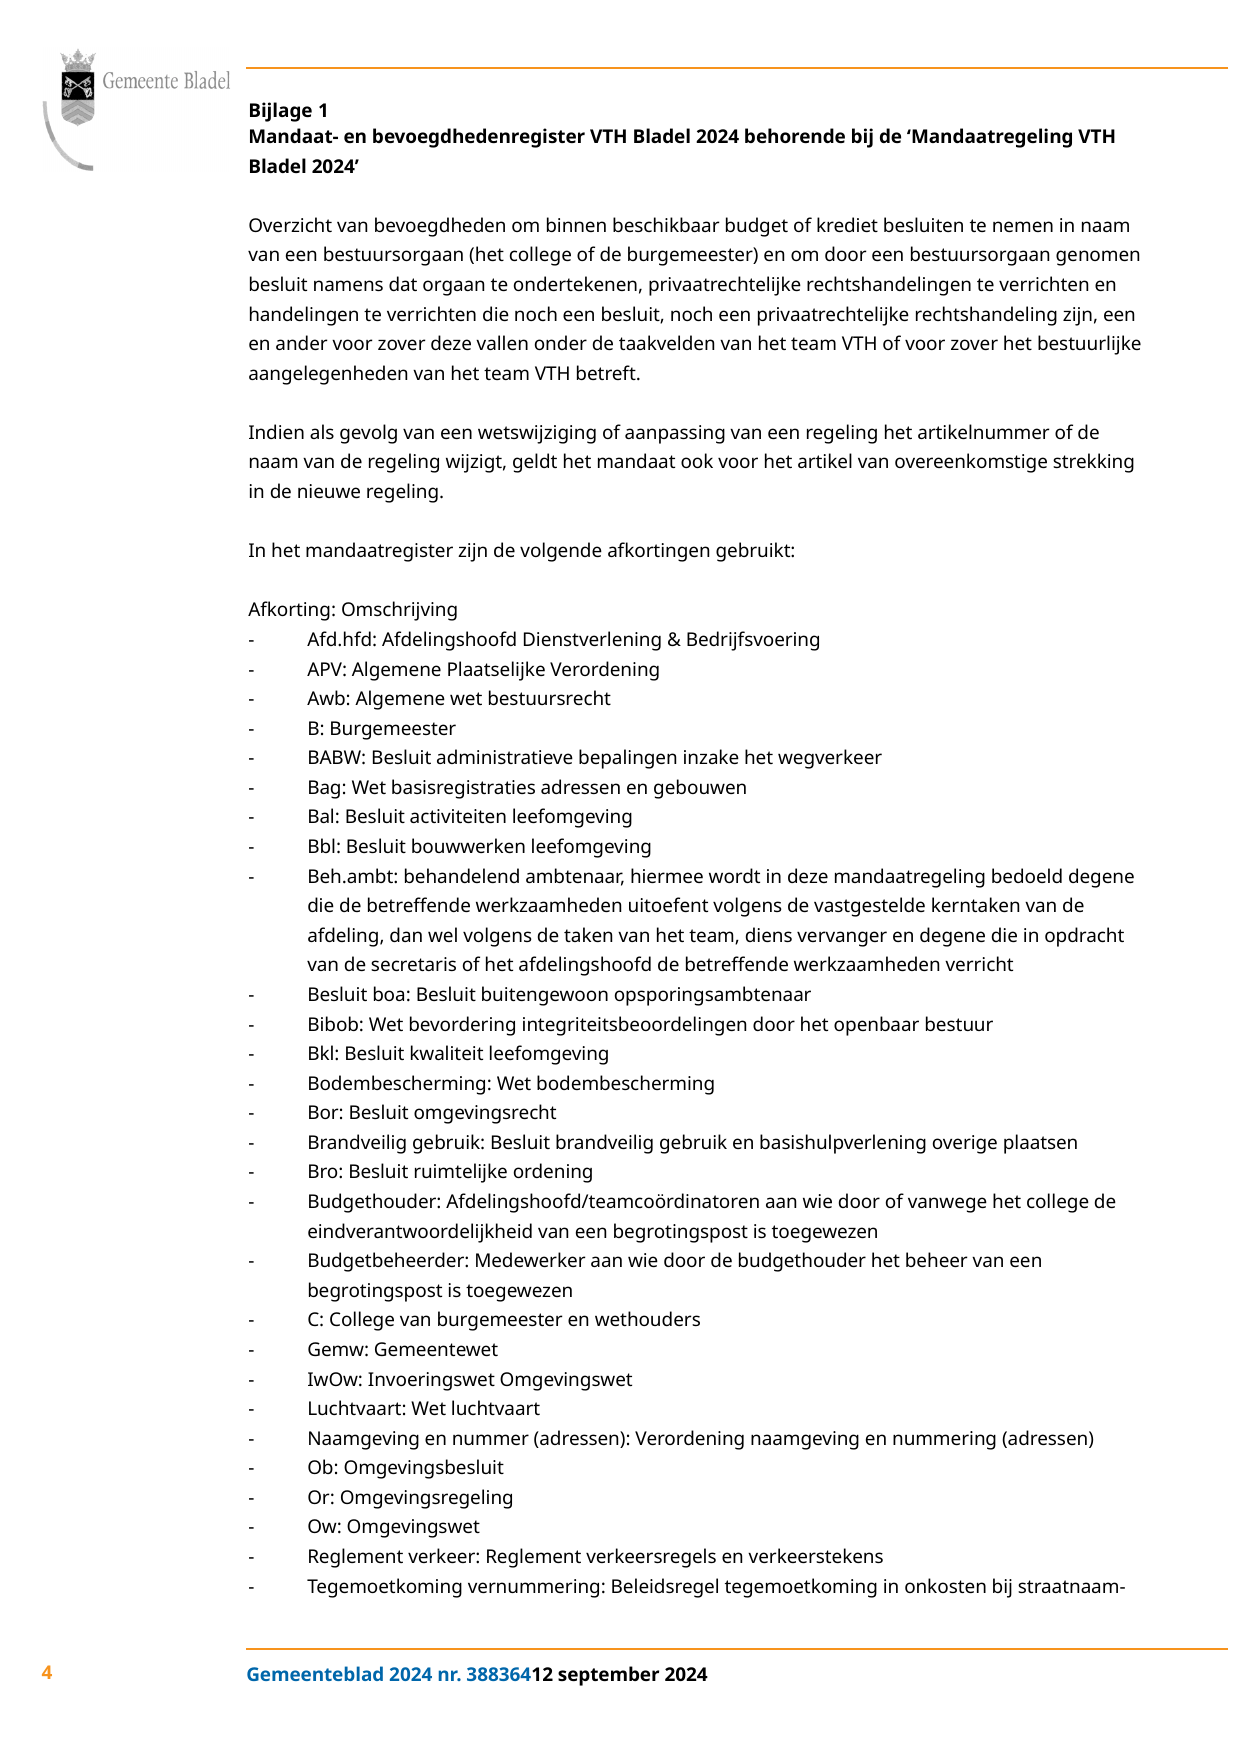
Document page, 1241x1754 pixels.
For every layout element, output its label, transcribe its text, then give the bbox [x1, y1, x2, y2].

text Indien als gevolg van een wetswijziging of aanpassing van een regeling het artikelnummer of de naam van de regeling wijzigt, geldt het mandaat ook voor het artikel van overeenkomstige strekking in de nieuwe regeling. [248, 419, 1152, 504]
text In het mandaatregister zijn de volgende afkortingen gebruikt: [248, 537, 1152, 563]
list Reglement verkeer: Reglement verkeersregels en verkeerstekens [248, 1543, 1152, 1569]
list Naamgeving en nummer (adressen): Verordening naamgeving en nummering (adressen) [248, 1425, 1152, 1451]
list BABW: Besluit administratieve bepalingen inzake het wegverkeer [248, 744, 1152, 770]
list Afd.hfd: Afdelingshoofd Dienstverlening & Bedrijfsvoering [248, 626, 1152, 652]
list Besluit boa: Besluit buitengewoon opsporingsambtenaar [248, 981, 1152, 1007]
list Budgethouder: Afdelingshoofd/teamcoördinatoren aan wie door of vanwege het college de eindverantwoordelijkheid van een begrotingspost is toegewezen [248, 1188, 1152, 1244]
picture [41, 47, 231, 172]
list Tegemoetkoming vernummering: Beleidsregel tegemoetkoming in onkosten bij straatnaam- [248, 1573, 1152, 1599]
text Bijlage 1 [248, 95, 1152, 123]
list Ob: Omgevingsbesluit [248, 1454, 1152, 1480]
list Or: Omgevingsregeling [248, 1484, 1152, 1510]
list Brandveilig gebruik: Besluit brandveilig gebruik en basishulpverlening overige plaatsen [248, 1129, 1152, 1155]
list B: Burgemeester [248, 715, 1152, 741]
list C: College van burgemeester en wethouders [248, 1307, 1152, 1332]
list Beh.ambt: behandelend ambtenaar, hiermee wordt in deze mandaatregeling bedoeld degene die de betreffende werkzaamheden uitoefent volgens de vastgestelde kerntaken van de afdeling, dan wel volgens de taken van het team, diens vervanger en degene die in opdracht van de secretaris of het afdelingshoofd de betreffende werkzaamheden verricht [248, 863, 1152, 977]
list Bkl: Besluit kwaliteit leefomgeving [248, 1040, 1152, 1066]
list Budgetbeheerder: Medewerker aan wie door de budgethouder het beheer van een begrotingspost is toegewezen [248, 1247, 1152, 1303]
list Luchtvaart: Wet luchtvaart [248, 1395, 1152, 1421]
list Bodembescherming: Wet bodembescherming [248, 1070, 1152, 1096]
list Bal: Besluit activiteiten leefomgeving [248, 804, 1152, 829]
list Bro: Besluit ruimtelijke ordening [248, 1159, 1152, 1184]
list Bbl: Besluit bouwwerken leefomgeving [248, 833, 1152, 859]
list IwOw: Invoeringswet Omgevingswet [248, 1366, 1152, 1392]
list Gemw: Gemeentewet [248, 1336, 1152, 1362]
text Afkorting: Omschrijving [248, 597, 1152, 622]
list Bor: Besluit omgevingsrecht [248, 1099, 1152, 1125]
list Bag: Wet basisregistraties adressen en gebouwen [248, 774, 1152, 800]
list Bibob: Wet bevordering integriteitsbeoordelingen door het openbaar bestuur [248, 1011, 1152, 1037]
list Awb: Algemene wet bestuursrecht [248, 685, 1152, 711]
list APV: Algemene Plaatselijke Verordening [248, 656, 1152, 682]
text Mandaat- en bevoegdhedenregister VTH Bladel 2024 behorende bij de ‘Mandaatregeling VTH Bladel 2024’ [248, 123, 1152, 179]
list Ow: Omgevingswet [248, 1514, 1152, 1539]
text Overzicht van bevoegdheden om binnen beschikbaar budget of krediet besluiten te nemen in naam van een bestuursorgaan (het college of de burgemeester) en om door een bestuursorgaan genomen besluit namens dat orgaan te ondertekenen, privaatrechtelijke rechtshandelingen te verrichten en handelingen te verrichten die noch een besluit, noch een privaatrechtelijke rechtshandeling zijn, een en ander voor zover deze vallen onder de taakvelden van het team VTH of voor zover het bestuurlijke aangelegenheden van het team VTH betreft. [248, 212, 1152, 386]
